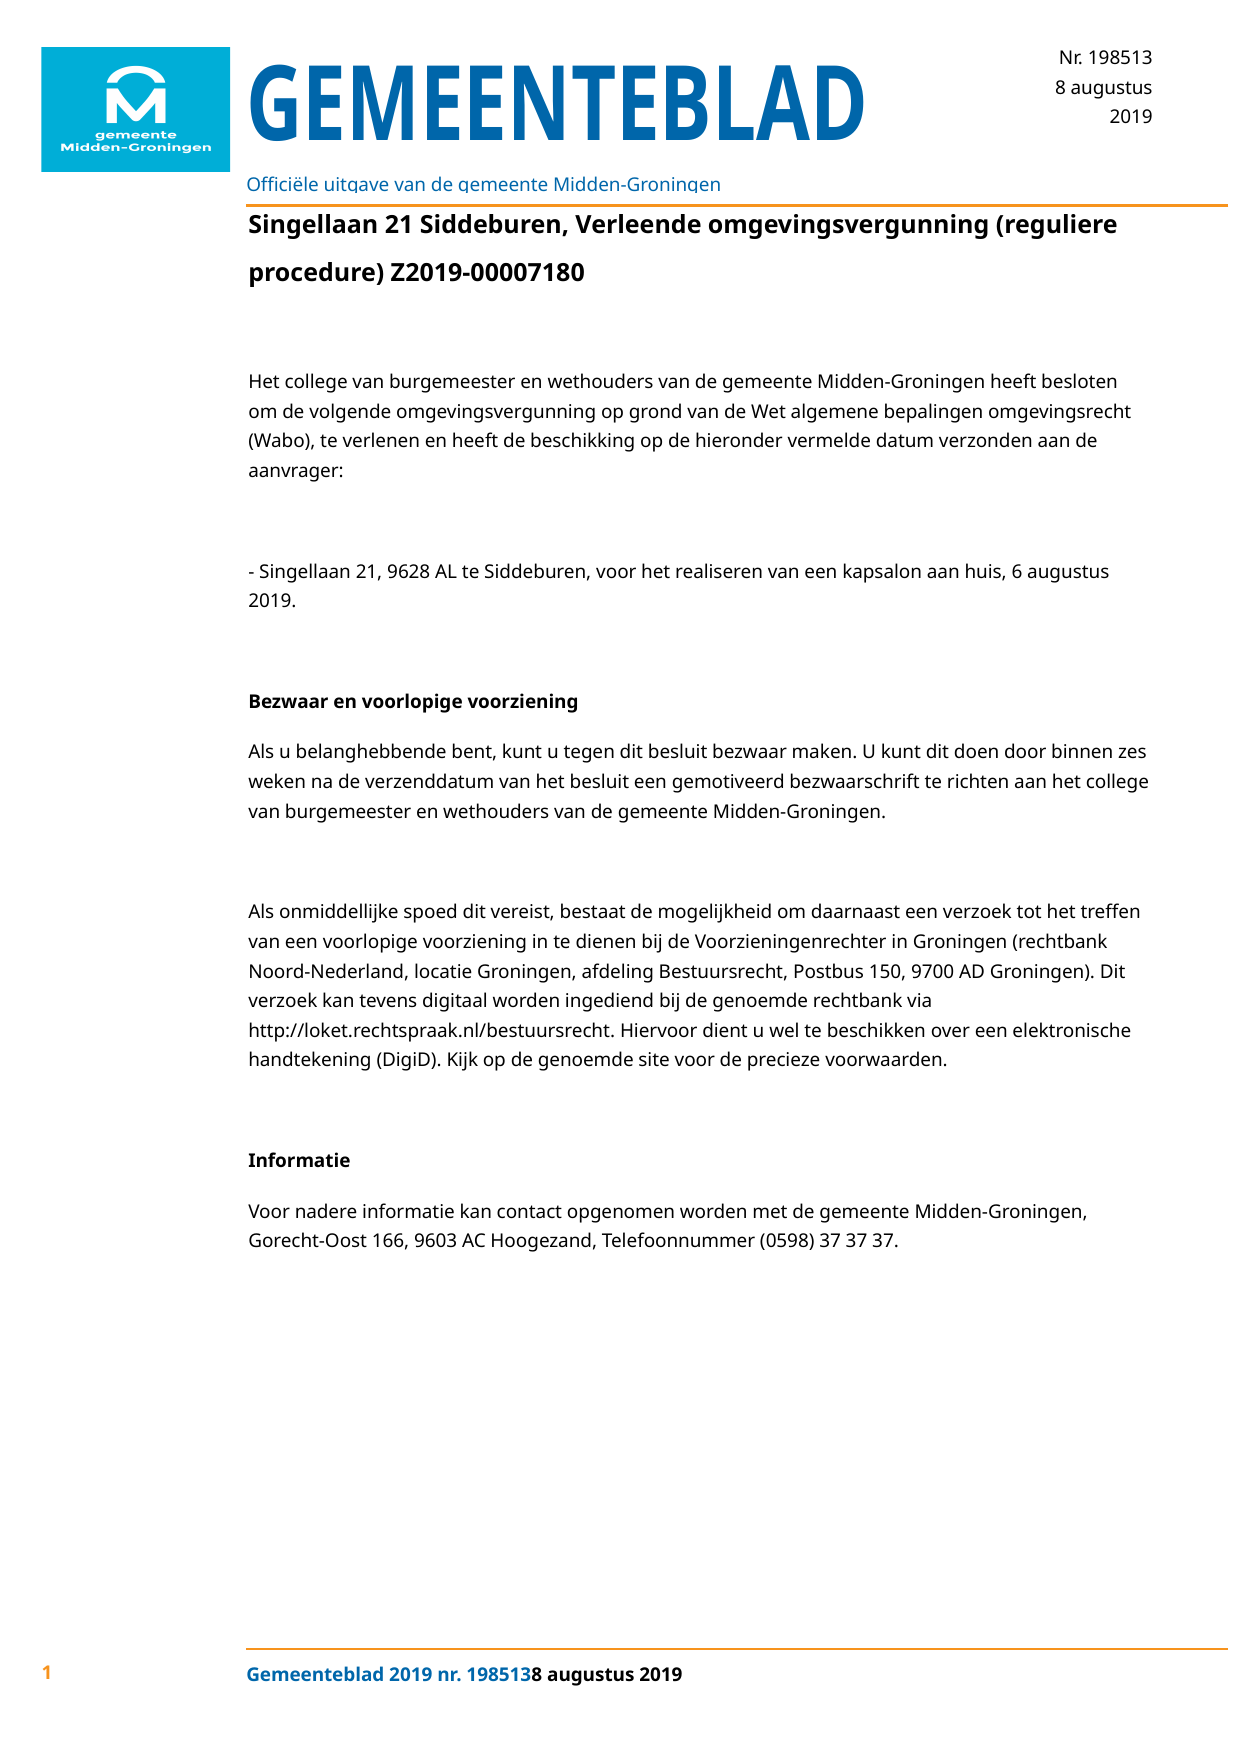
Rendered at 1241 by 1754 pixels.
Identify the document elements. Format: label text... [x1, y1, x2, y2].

text Als u belanghebbende bent, kunt u tegen dit besluit bezwaar maken. U kunt dit doen door binnen zes weken na de verzenddatum van het besluit een gemotiveerd bezwaarschrift te richten aan het college van burgemeester en wethouders van de gemeente Midden-Groningen. [248, 739, 1152, 824]
text Informatie [248, 1147, 1152, 1173]
picture [184, 146, 190, 153]
text Als onmiddellijke spoed dit vereist, bestaat de mogelijkheid om daarnaast een verzoek tot het treffen van een voorlopige voorziening in te dienen bij de Voorzieningenrechter in Groningen (rechtbank Noord-Nederland, locatie Groningen, afdeling Bestuursrecht, Postbus 150, 9700 AD Groningen). Dit verzoek kan tevens digitaal worden ingediend bij de genoemde rechtbank via http://loket.rechtspraak.nl/bestuursrecht. Hiervoor dient u wel te beschikken over een elektronische handtekening (DigiD). Kijk op de genoemde site voor de precieze voorwaarden. [248, 899, 1152, 1072]
text Het college van burgemeester en wethouders van de gemeente Midden-Groningen heeft besloten om de volgende omgevingsvergunning op grond van de Wet algemene bepalingen omgevingsrecht (Wabo), te verlenen en heeft de beschikking op de hieronder vermelde datum verzonden aan de aanvrager: [248, 368, 1152, 483]
text - Singellaan 21, 9628 AL te Siddeburen, voor het realiseren van een kapsalon aan huis, 6 augustus 2019. [248, 558, 1152, 613]
picture [107, 89, 165, 122]
picture [108, 66, 164, 82]
text Bezwaar en voorlopige voorziening [248, 688, 1152, 714]
text Voor nadere informatie kan contact opgenomen worden met de gemeente Midden-Groningen, Gorecht-Oost 166, 9603 AC Hoogezand, Telefoonnummer (0598) 37 37 37. [248, 1198, 1152, 1253]
text Singellaan 21 Siddeburen, Verleende omgevingsvergunning (reguliere procedure) Z2019-00007180 [248, 207, 1152, 288]
